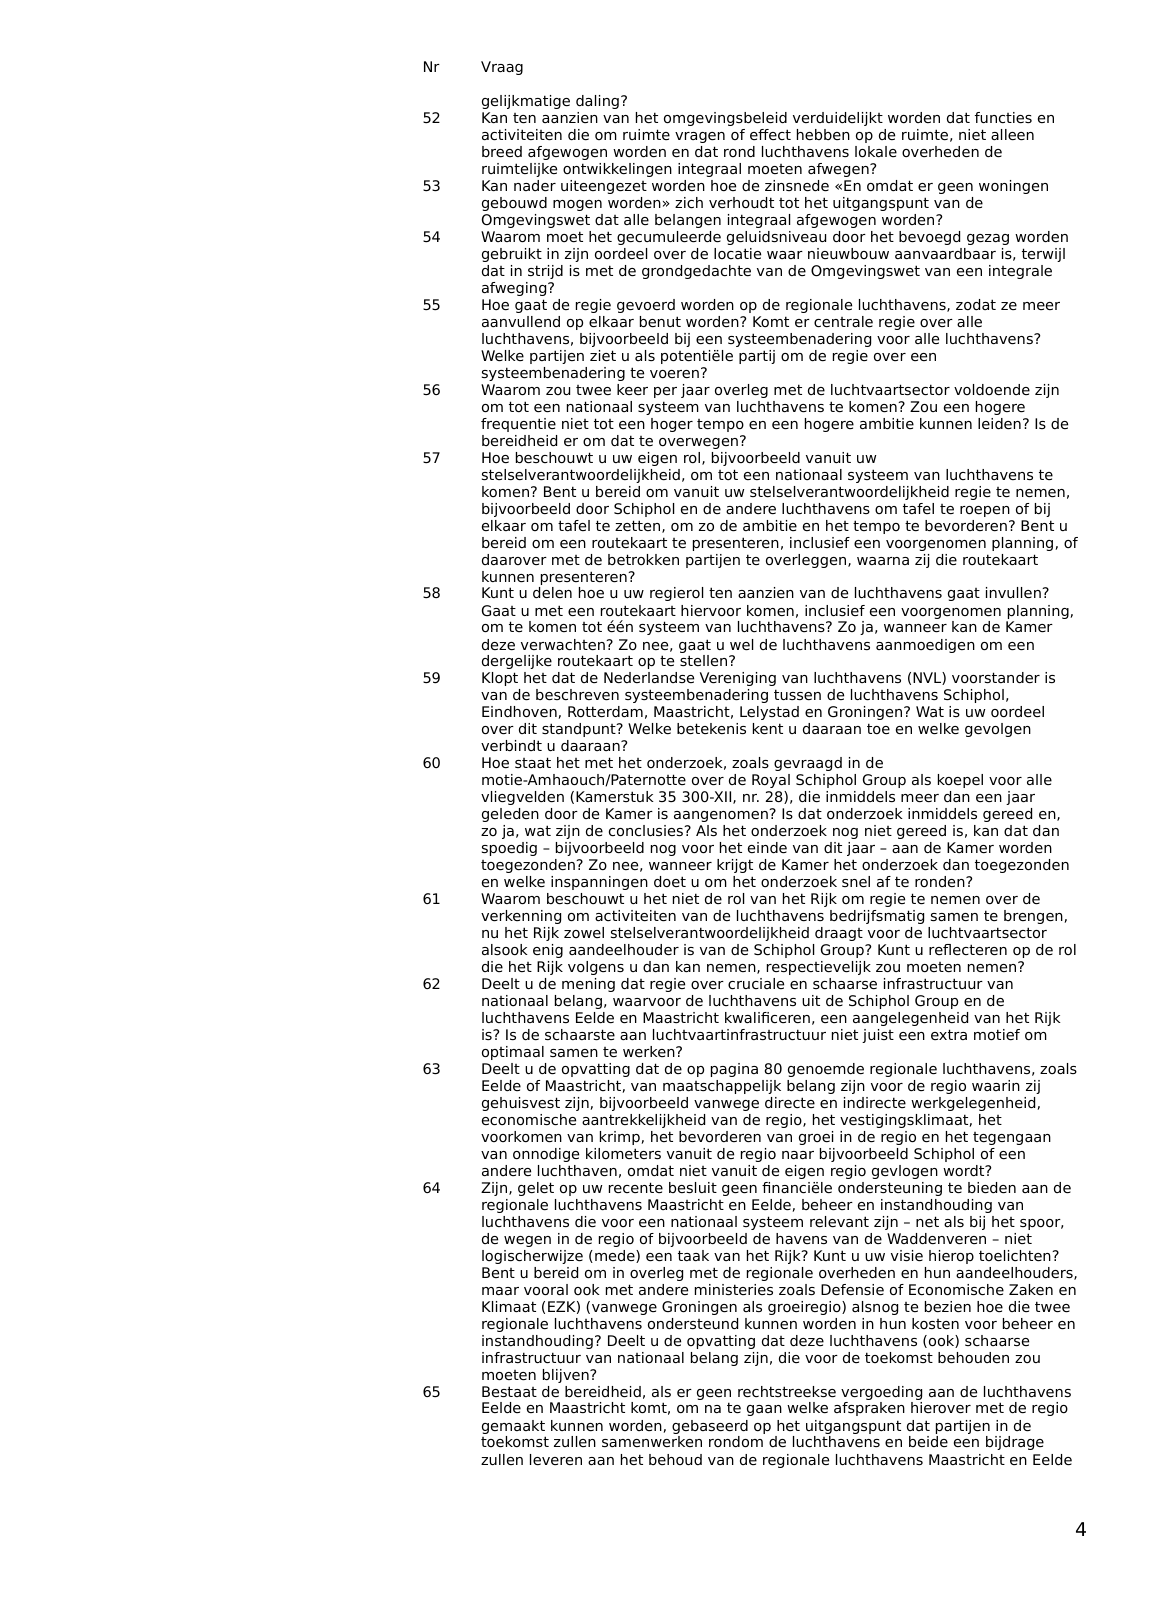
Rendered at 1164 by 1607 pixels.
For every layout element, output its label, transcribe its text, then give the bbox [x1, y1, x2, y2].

table_cell Kan nader uiteengezet worden hoe de zinsnede «En omdat er geen woningen gebouwd mogen worden» zich verhoudt tot het uitgangspunt van de Omgevingswet dat alle belangen integraal afgewogen worden? [475, 178, 1087, 229]
table_cell Kunt u delen hoe u uw regierol ten aanzien van de luchthavens gaat invullen? Gaat u met een routekaart hiervoor komen, inclusief een voorgenomen planning, om te komen tot één systeem van luchthavens? Zo ja, wanneer kan de Kamer deze verwachten? Zo nee, gaat u wel de luchthavens aanmoedigen om een dergelijke routekaart op te stellen? [475, 585, 1087, 670]
table_cell gelijkmatige daling? [475, 93, 1087, 110]
table_cell 60 [422, 755, 475, 891]
table_cell 52 [422, 110, 475, 178]
table_cell Deelt u de opvatting dat de op pagina 80 genoemde regionale luchthavens, zoals Eelde of Maastricht, van maatschappelijk belang zijn voor de regio waarin zij gehuisvest zijn, bijvoorbeeld vanwege directe en indirecte werkgelegenheid, economische aantrekkelijkheid van de regio, het vestigingsklimaat, het voorkomen van krimp, het bevorderen van groei in de regio en het tegengaan van onnodige kilometers vanuit de regio naar bijvoorbeeld Schiphol of een andere luchthaven, omdat niet vanuit de eigen regio gevlogen wordt? [475, 1061, 1087, 1180]
table_cell Bestaat de bereidheid, als er geen rechtstreekse vergoeding aan de luchthavens Eelde en Maastricht komt, om na te gaan welke afspraken hierover met de regio gemaakt kunnen worden, gebaseerd op het uitgangspunt dat partijen in de toekomst zullen samenwerken rondom de luchthavens en beide een bijdrage zullen leveren aan het behoud van de regionale luchthavens Maastricht en Eelde [475, 1384, 1087, 1468]
table_cell Waarom zou twee keer per jaar overleg met de luchtvaartsector voldoende zijn om tot een nationaal systeem van luchthavens te komen? Zou een hogere frequentie niet tot een hoger tempo en een hogere ambitie kunnen leiden? Is de bereidheid er om dat te overwegen? [475, 382, 1087, 449]
table_cell Hoe gaat de regie gevoerd worden op de regionale luchthavens, zodat ze meer aanvullend op elkaar benut worden? Komt er centrale regie over alle luchthavens, bijvoorbeeld bij een systeembenadering voor alle luchthavens? Welke partijen ziet u als potentiële partij om de regie over een systeembenadering te voeren? [475, 297, 1087, 382]
table_header Nr [422, 59, 475, 76]
table_cell 57 [422, 450, 475, 585]
table_cell Hoe staat het met het onderzoek, zoals gevraagd in de motie-Amhaouch/Paternotte over de Royal Schiphol Group als koepel voor alle vliegvelden (Kamerstuk 35 300-XII, nr. 28), die inmiddels meer dan een jaar geleden door de Kamer is aangenomen? Is dat onderzoek inmiddels gereed en, zo ja, wat zijn de conclusies? Als het onderzoek nog niet gereed is, kan dat dan spoedig – bijvoorbeeld nog voor het einde van dit jaar – aan de Kamer worden toegezonden? Zo nee, wanneer krijgt de Kamer het onderzoek dan toegezonden en welke inspanningen doet u om het onderzoek snel af te ronden? [475, 755, 1087, 891]
table_cell 55 [422, 297, 475, 382]
table_cell 64 [422, 1180, 475, 1383]
table_header Vraag [475, 59, 1087, 76]
table_cell 65 [422, 1384, 475, 1468]
table_cell 53 [422, 178, 475, 229]
table_cell 54 [422, 229, 475, 297]
table_cell Zijn, gelet op uw recente besluit geen financiële ondersteuning te bieden aan de regionale luchthavens Maastricht en Eelde, beheer en instandhouding van luchthavens die voor een nationaal systeem relevant zijn – net als bij het spoor, de wegen in de regio of bijvoorbeeld de havens van de Waddenveren – niet logischerwijze (mede) een taak van het Rijk? Kunt u uw visie hierop toelichten? Bent u bereid om in overleg met de regionale overheden en hun aandeelhouders, maar vooral ook met andere ministeries zoals Defensie of Economische Zaken en Klimaat (EZK) (vanwege Groningen als groeiregio) alsnog te bezien hoe die twee regionale luchthavens ondersteund kunnen worden in hun kosten voor beheer en instandhouding? Deelt u de opvatting dat deze luchthavens (ook) schaarse infrastructuur van nationaal belang zijn, die voor de toekomst behouden zou moeten blijven? [475, 1180, 1087, 1383]
table_cell [422, 93, 475, 110]
table_cell 56 [422, 382, 475, 449]
table_cell 58 [422, 585, 475, 670]
table_cell 59 [422, 670, 475, 755]
table_cell Waarom moet het gecumuleerde geluidsniveau door het bevoegd gezag worden gebruikt in zijn oordeel over de locatie waar nieuwbouw aanvaardbaar is, terwijl dat in strijd is met de grondgedachte van de Omgevingswet van een integrale afweging? [475, 229, 1087, 297]
table_cell [422, 76, 475, 93]
table_cell 61 [422, 891, 475, 976]
table_cell Kan ten aanzien van het omgevingsbeleid verduidelijkt worden dat functies en activiteiten die om ruimte vragen of effect hebben op de ruimte, niet alleen breed afgewogen worden en dat rond luchthavens lokale overheden de ruimtelijke ontwikkelingen integraal moeten afwegen? [475, 110, 1087, 178]
table_cell Waarom beschouwt u het niet de rol van het Rijk om regie te nemen over de verkenning om activiteiten van de luchthavens bedrijfsmatig samen te brengen, nu het Rijk zowel stelselverantwoordelijkheid draagt voor de luchtvaartsector alsook enig aandeelhouder is van de Schiphol Group? Kunt u reflecteren op de rol die het Rijk volgens u dan kan nemen, respectievelijk zou moeten nemen? [475, 891, 1087, 976]
table_cell Hoe beschouwt u uw eigen rol, bijvoorbeeld vanuit uw stelselverantwoordelijkheid, om tot een nationaal systeem van luchthavens te komen? Bent u bereid om vanuit uw stelselverantwoordelijkheid regie te nemen, bijvoorbeeld door Schiphol en de andere luchthavens om tafel te roepen of bij elkaar om tafel te zetten, om zo de ambitie en het tempo te bevorderen? Bent u bereid om een routekaart te presenteren, inclusief een voorgenomen planning, of daarover met de betrokken partijen te overleggen, waarna zij die routekaart kunnen presenteren? [475, 450, 1087, 585]
table_cell Klopt het dat de Nederlandse Vereniging van luchthavens (NVL) voorstander is van de beschreven systeembenadering tussen de luchthavens Schiphol, Eindhoven, Rotterdam, Maastricht, Lelystad en Groningen? Wat is uw oordeel over dit standpunt? Welke betekenis kent u daaraan toe en welke gevolgen verbindt u daaraan? [475, 670, 1087, 755]
table_cell [475, 76, 1087, 93]
table_cell 63 [422, 1061, 475, 1180]
table_cell Deelt u de mening dat regie over cruciale en schaarse infrastructuur van nationaal belang, waarvoor de luchthavens uit de Schiphol Group en de luchthavens Eelde en Maastricht kwalificeren, een aangelegenheid van het Rijk is? Is de schaarste aan luchtvaartinfrastructuur niet juist een extra motief om optimaal samen te werken? [475, 976, 1087, 1061]
table_cell 62 [422, 976, 475, 1061]
